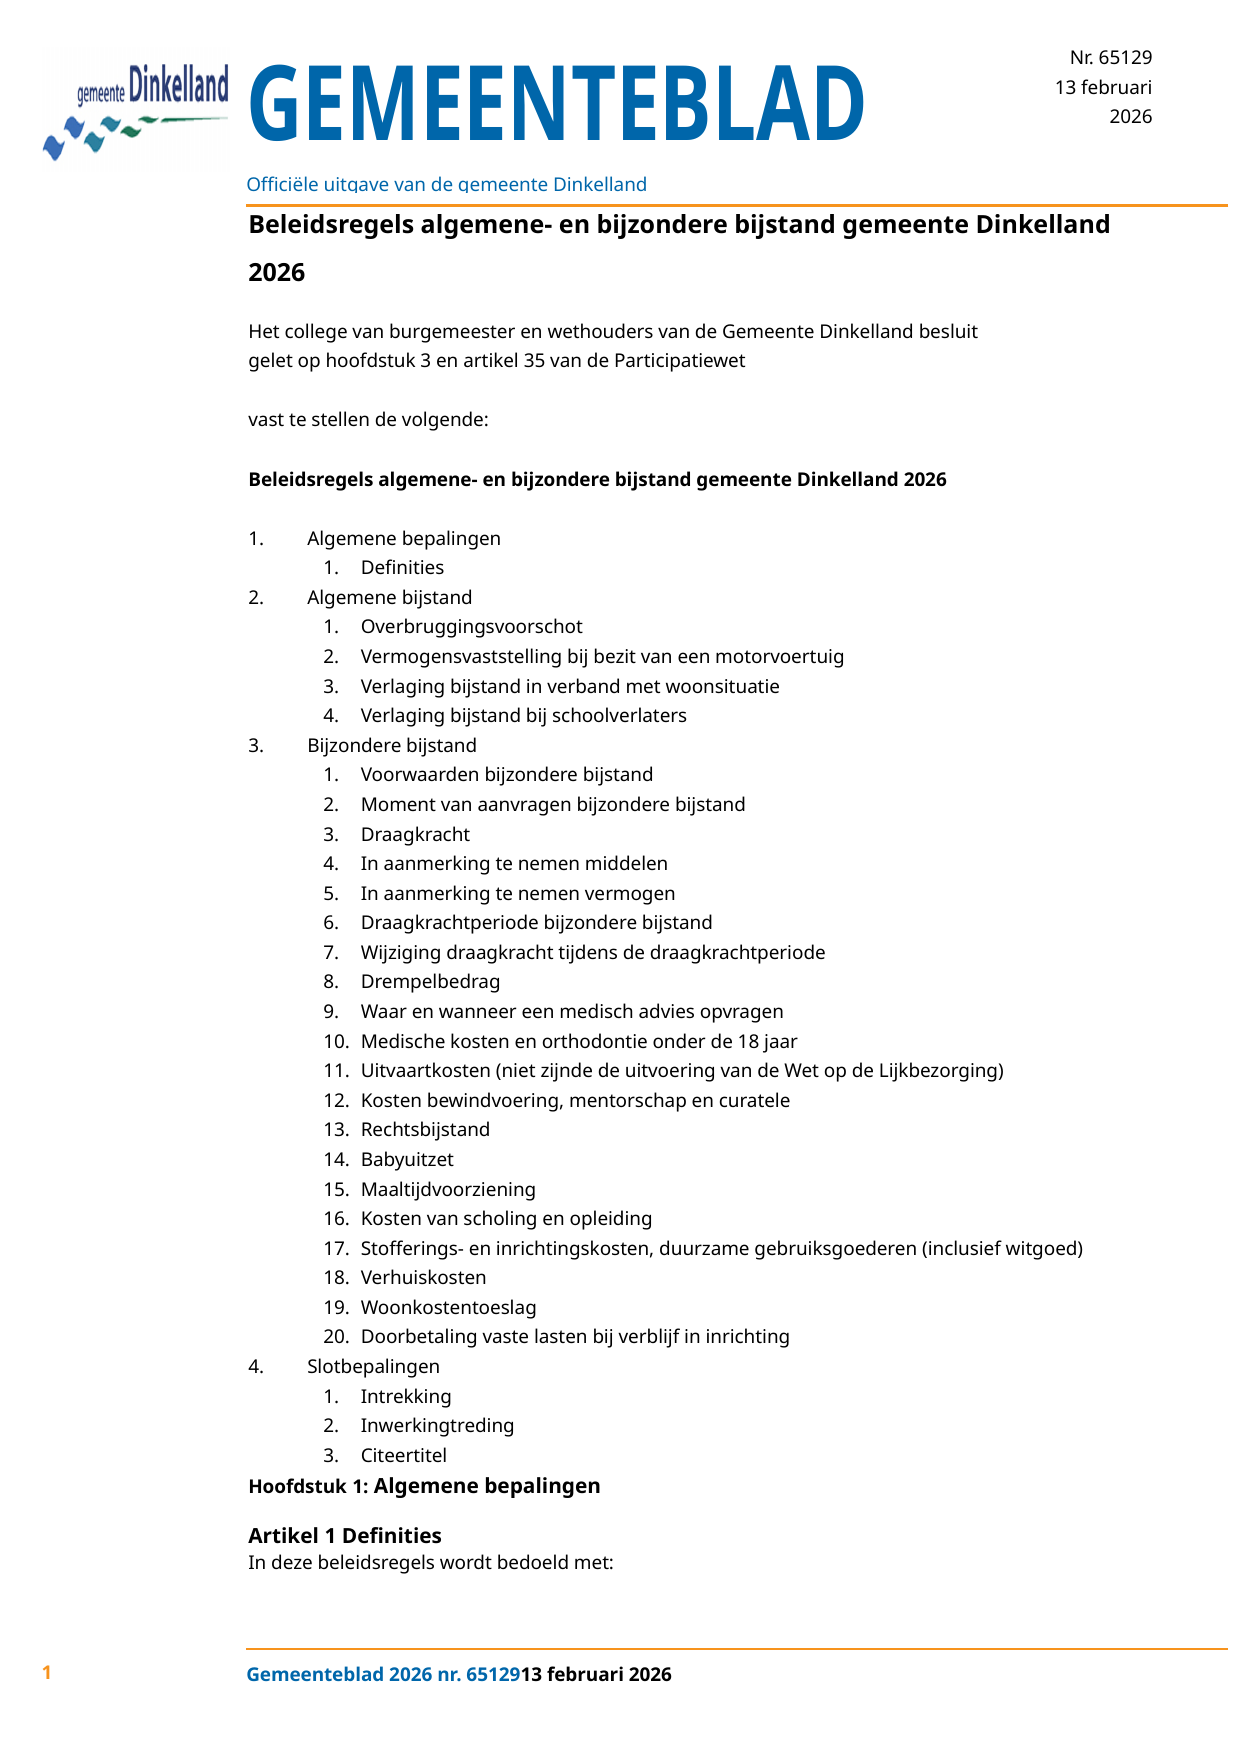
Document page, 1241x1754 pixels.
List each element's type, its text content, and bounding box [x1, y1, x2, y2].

list Verlaging bijstand bij schoolverlaters [323, 702, 1152, 728]
text Artikel 1 Definities [248, 1521, 1152, 1549]
list Intrekking [323, 1383, 1152, 1409]
text Hoofdstuk 1: Algemene bepalingen [248, 1472, 1152, 1500]
list Maaltijdvoorziening [323, 1176, 1152, 1202]
list Drempelbedrag [323, 969, 1152, 994]
list Rechtsbijstand [323, 1117, 1152, 1142]
text gelet op hoofdstuk 3 en artikel 35 van de Participatiewet [248, 347, 1152, 373]
list Bijzondere bijstand [248, 732, 1152, 758]
list Kosten bewindvoering, mentorschap en curatele [323, 1087, 1152, 1113]
text In deze beleidsregels wordt bedoeld met: [248, 1549, 1152, 1575]
list Verlaging bijstand in verband met woonsituatie [323, 673, 1152, 699]
list Draagkrachtperiode bijzondere bijstand [323, 909, 1152, 935]
text vast te stellen de volgende: [248, 407, 1152, 432]
list Stofferings- en inrichtingskosten, duurzame gebruiksgoederen (inclusief witgoed) [323, 1235, 1152, 1261]
list Uitvaartkosten (niet zijnde de uitvoering van de Wet op de Lijkbezorging) [323, 1057, 1152, 1083]
list Definities [323, 554, 1152, 580]
list Babyuitzet [323, 1146, 1152, 1172]
list Vermogensvaststelling bij bezit van een motorvoertuig [323, 643, 1152, 669]
list Verhuiskosten [323, 1264, 1152, 1290]
list Waar en wanneer een medisch advies opvragen [323, 998, 1152, 1024]
list Draagkracht [323, 821, 1152, 847]
text Het college van burgemeester en wethouders van de Gemeente Dinkelland besluit [248, 318, 1152, 344]
list Doorbetaling vaste lasten bij verblijf in inrichting [323, 1324, 1152, 1349]
list Slotbepalingen [248, 1353, 1152, 1379]
list Moment van aanvragen bijzondere bijstand [323, 791, 1152, 817]
list Overbruggingsvoorschot [323, 614, 1152, 639]
list Algemene bijstand [248, 584, 1152, 610]
picture [41, 47, 231, 172]
list Medische kosten en orthodontie onder de 18 jaar [323, 1028, 1152, 1054]
text Beleidsregels algemene- en bijzondere bijstand gemeente Dinkelland 2026 [248, 207, 1152, 288]
list In aanmerking te nemen vermogen [323, 880, 1152, 906]
list Woonkostentoeslag [323, 1294, 1152, 1320]
list In aanmerking te nemen middelen [323, 850, 1152, 876]
list Wijziging draagkracht tijdens de draagkrachtperiode [323, 939, 1152, 965]
list Inwerkingtreding [323, 1412, 1152, 1438]
list Algemene bepalingen [248, 525, 1152, 551]
list Kosten van scholing en opleiding [323, 1205, 1152, 1231]
list Citeertitel [323, 1442, 1152, 1468]
list Voorwaarden bijzondere bijstand [323, 762, 1152, 787]
text Beleidsregels algemene- en bijzondere bijstand gemeente Dinkelland 2026 [248, 466, 1152, 492]
